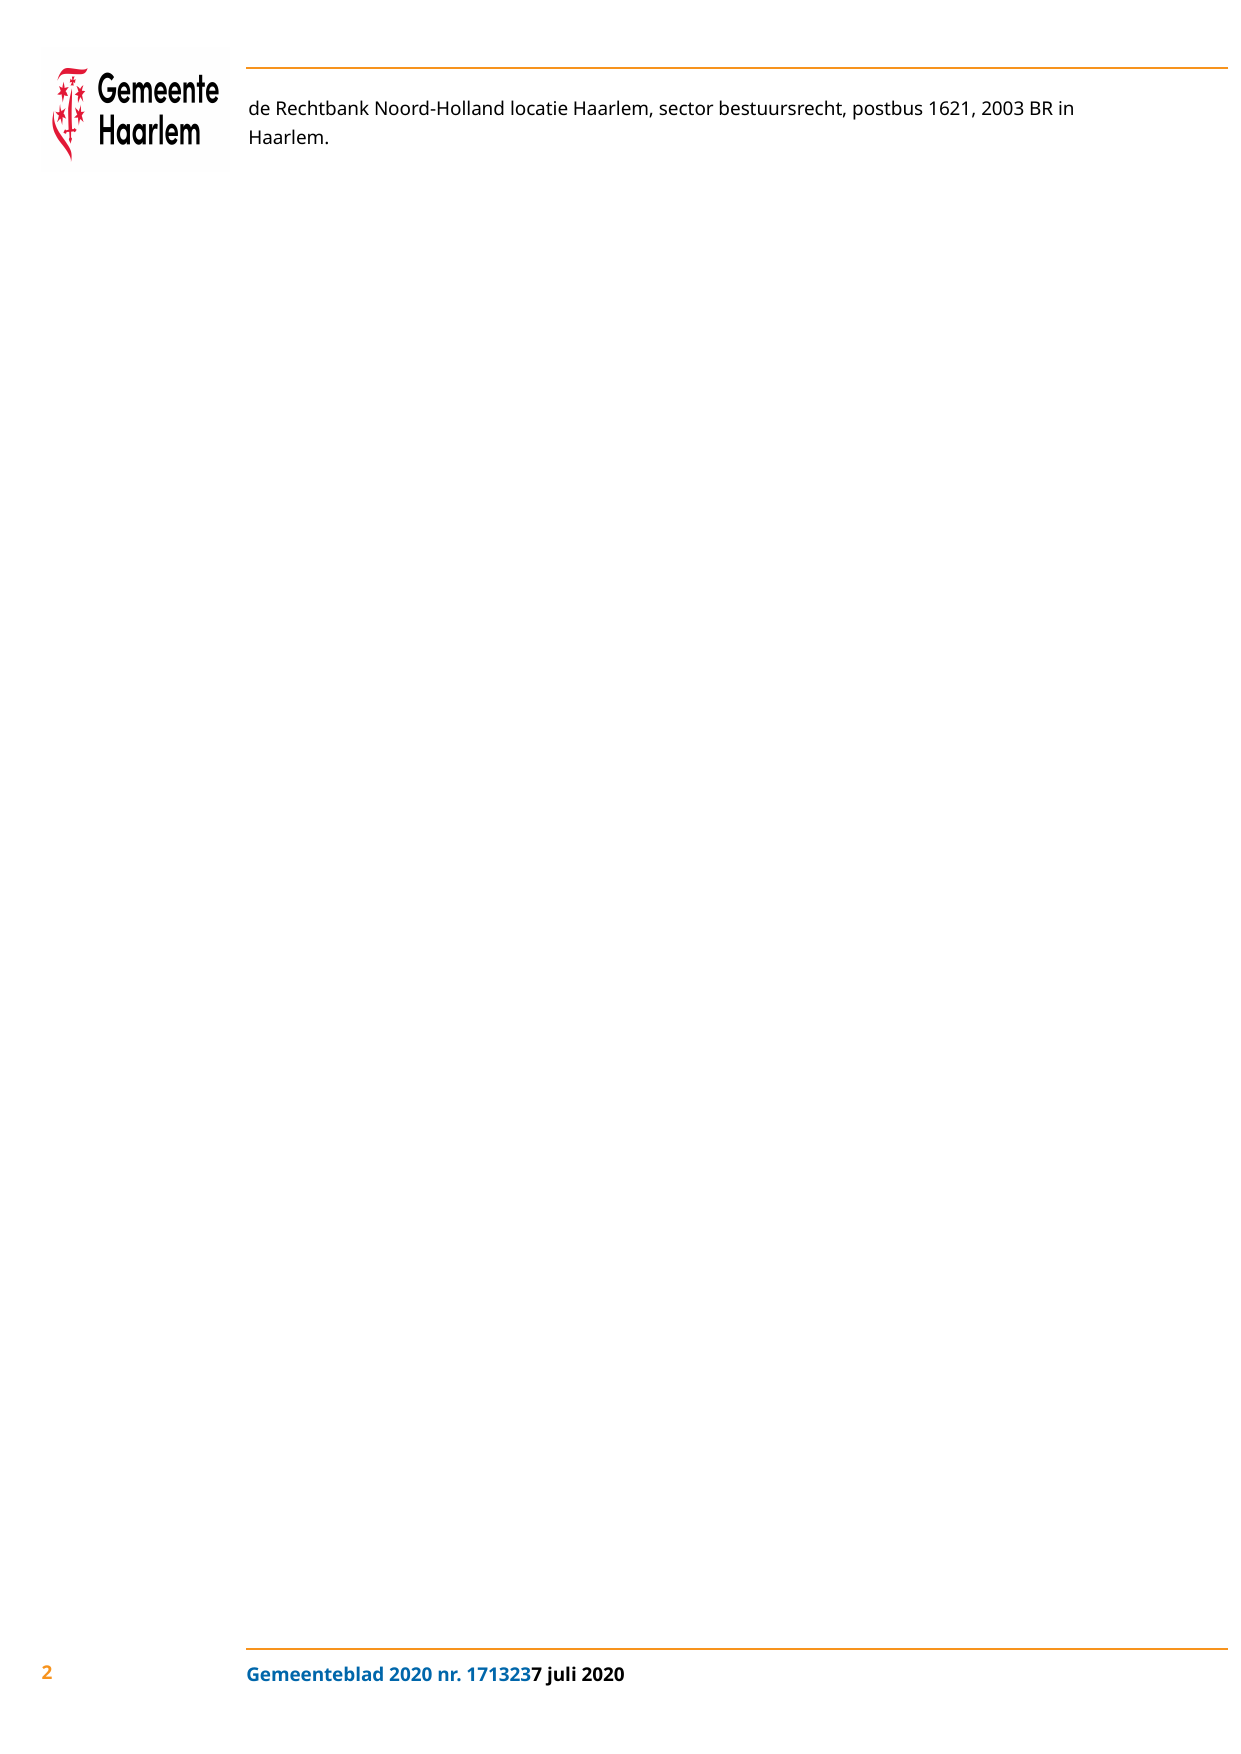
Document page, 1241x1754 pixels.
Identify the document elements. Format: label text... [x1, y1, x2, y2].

picture [41, 47, 231, 172]
text de Rechtbank Noord-Holland locatie Haarlem, sector bestuursrecht, postbus 1621, 2003 BR in Haarlem. [248, 95, 1152, 150]
